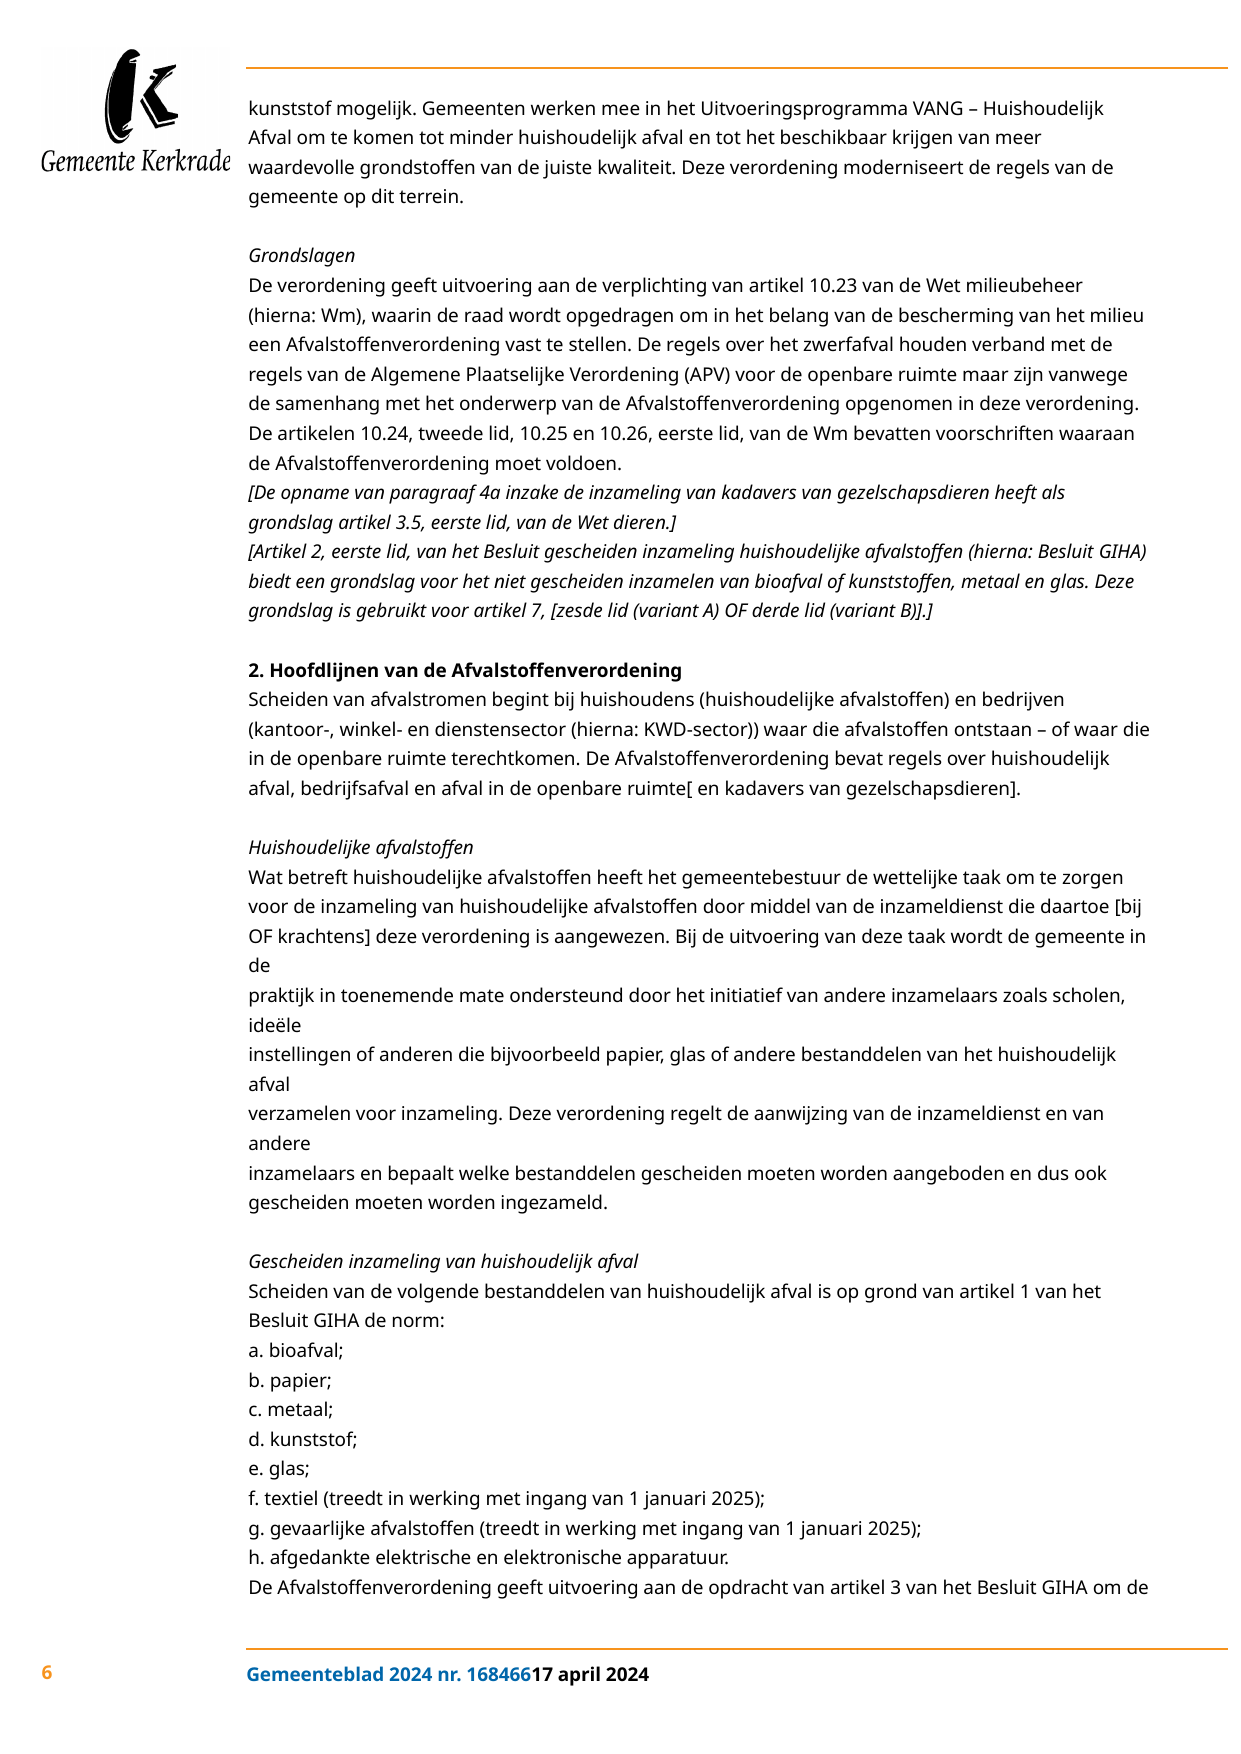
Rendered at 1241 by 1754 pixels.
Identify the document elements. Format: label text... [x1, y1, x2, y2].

text g. gevaarlijke afvalstoffen (treedt in werking met ingang van 1 januari 2025); [248, 1515, 1152, 1541]
text Scheiden van afvalstromen begint bij huishoudens (huishoudelijke afvalstoffen) en bedrijven (kantoor-, winkel- en dienstensector (hierna: KWD-sector)) waar die afvalstoffen ontstaan – of waar die in de openbare ruimte terechtkomen. De Afvalstoffenverordening bevat regels over huishoudelijk afval, bedrijfsafval en afval in de openbare ruimte[ en kadavers van gezelschapsdieren]. [248, 686, 1152, 801]
text Wat betreft huishoudelijke afvalstoffen heeft het gemeentebestuur de wettelijke taak om te zorgen voor de inzameling van huishoudelijke afvalstoffen door middel van de inzameldienst die daartoe [bij OF krachtens] deze verordening is aangewezen. Bij de uitvoering van deze taak wordt de gemeente in de [248, 864, 1152, 978]
text h. afgedankte elektrische en elektronische apparatuur. [248, 1544, 1152, 1570]
text d. kunststof; [248, 1426, 1152, 1452]
text praktijk in toenemende mate ondersteund door het initiatief van andere inzamelaars zoals scholen, ideële [248, 982, 1152, 1038]
text De Afvalstoffenverordening geeft uitvoering aan de opdracht van artikel 3 van het Besluit GIHA om de [248, 1574, 1152, 1600]
text inzamelaars en bepaalt welke bestanddelen gescheiden moeten worden aangeboden en dus ook [248, 1160, 1152, 1186]
text Huishoudelijke afvalstoffen [248, 834, 1152, 860]
text 2. Hoofdlijnen van de Afvalstoffenverordening [248, 657, 1152, 683]
text kunststof mogelijk. Gemeenten werken mee in het Uitvoeringsprogramma VANG – Huishoudelijk Afval om te komen tot minder huishoudelijk afval en tot het beschikbaar krijgen van meer waardevolle grondstoffen van de juiste kwaliteit. Deze verordening moderniseert de regels van de gemeente op dit terrein. [248, 95, 1152, 209]
text a. bioafval; [248, 1337, 1152, 1363]
text instellingen of anderen die bijvoorbeeld papier, glas of andere bestanddelen van het huishoudelijk afval [248, 1041, 1152, 1097]
text De verordening geeft uitvoering aan de verplichting van artikel 10.23 van de Wet milieubeheer (hierna: Wm), waarin de raad wordt opgedragen om in het belang van de bescherming van het milieu een Afvalstoffenverordening vast te stellen. De regels over het zwerfafval houden verband met de regels van de Algemene Plaatselijke Verordening (APV) voor de openbare ruimte maar zijn vanwege de samenhang met het onderwerp van de Afvalstoffenverordening opgenomen in deze verordening. De artikelen 10.24, tweede lid, 10.25 en 10.26, eerste lid, van de Wm bevatten voorschriften waaraan de Afvalstoffenverordening moet voldoen. [248, 272, 1152, 476]
text verzamelen voor inzameling. Deze verordening regelt de aanwijzing van de inzameldienst en van andere [248, 1101, 1152, 1156]
text b. papier; [248, 1367, 1152, 1393]
text c. metaal; [248, 1396, 1152, 1422]
picture [41, 47, 231, 172]
text [De opname van paragraaf 4a inzake de inzameling van kadavers van gezelschapsdieren heeft als grondslag artikel 3.5, eerste lid, van de Wet dieren.] [248, 479, 1152, 535]
text Grondslagen [248, 243, 1152, 268]
text Scheiden van de volgende bestanddelen van huishoudelijk afval is op grond van artikel 1 van het Besluit GIHA de norm: [248, 1278, 1152, 1333]
text gescheiden moeten worden ingezameld. [248, 1189, 1152, 1215]
text e. glas; [248, 1456, 1152, 1481]
text [Artikel 2, eerste lid, van het Besluit gescheiden inzameling huishoudelijke afvalstoffen (hierna: Besluit GIHA) biedt een grondslag voor het niet gescheiden inzamelen van bioafval of kunststoffen, metaal en glas. Deze grondslag is gebruikt voor artikel 7, [zesde lid (variant A) OF derde lid (variant B)].] [248, 538, 1152, 623]
text Gescheiden inzameling van huishoudelijk afval [248, 1248, 1152, 1274]
text f. textiel (treedt in werking met ingang van 1 januari 2025); [248, 1485, 1152, 1511]
